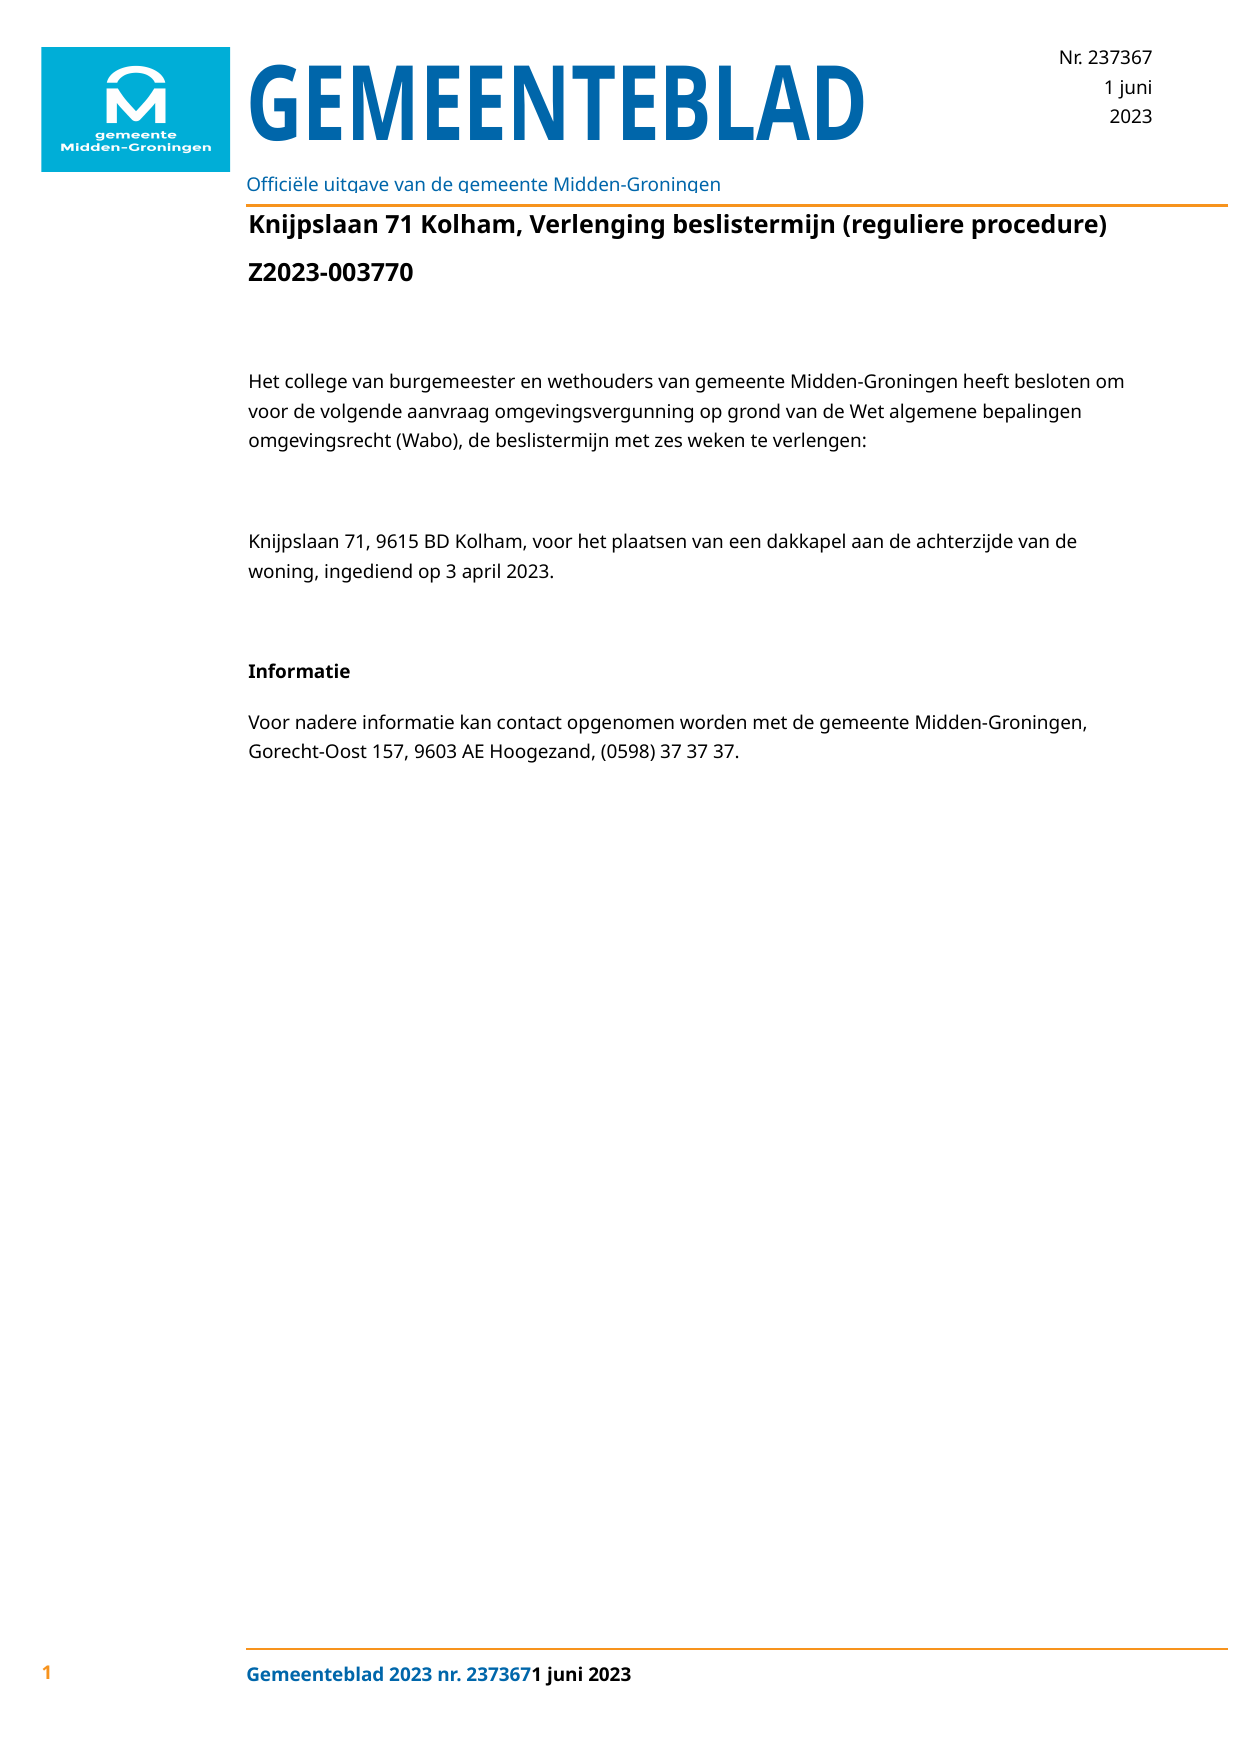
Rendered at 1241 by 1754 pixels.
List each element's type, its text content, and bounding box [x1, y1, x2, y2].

text Voor nadere informatie kan contact opgenomen worden met de gemeente Midden-Groningen, Gorecht-Oost 157, 9603 AE Hoogezand, (0598) 37 37 37. [248, 709, 1152, 764]
picture [107, 89, 165, 122]
text Knijpslaan 71 Kolham, Verlenging beslistermijn (reguliere procedure) Z2023-003770 [248, 207, 1152, 288]
text Knijpslaan 71, 9615 BD Kolham, voor het plaatsen van een dakkapel aan de achterzijde van de woning, ingediend op 3 april 2023. [248, 528, 1152, 584]
text Informatie [248, 659, 1152, 684]
text Het college van burgemeester en wethouders van gemeente Midden-Groningen heeft besloten om voor de volgende aanvraag omgevingsvergunning op grond van de Wet algemene bepalingen omgevingsrecht (Wabo), de beslistermijn met zes weken te verlengen: [248, 368, 1152, 453]
picture [108, 66, 164, 82]
picture [184, 146, 190, 153]
